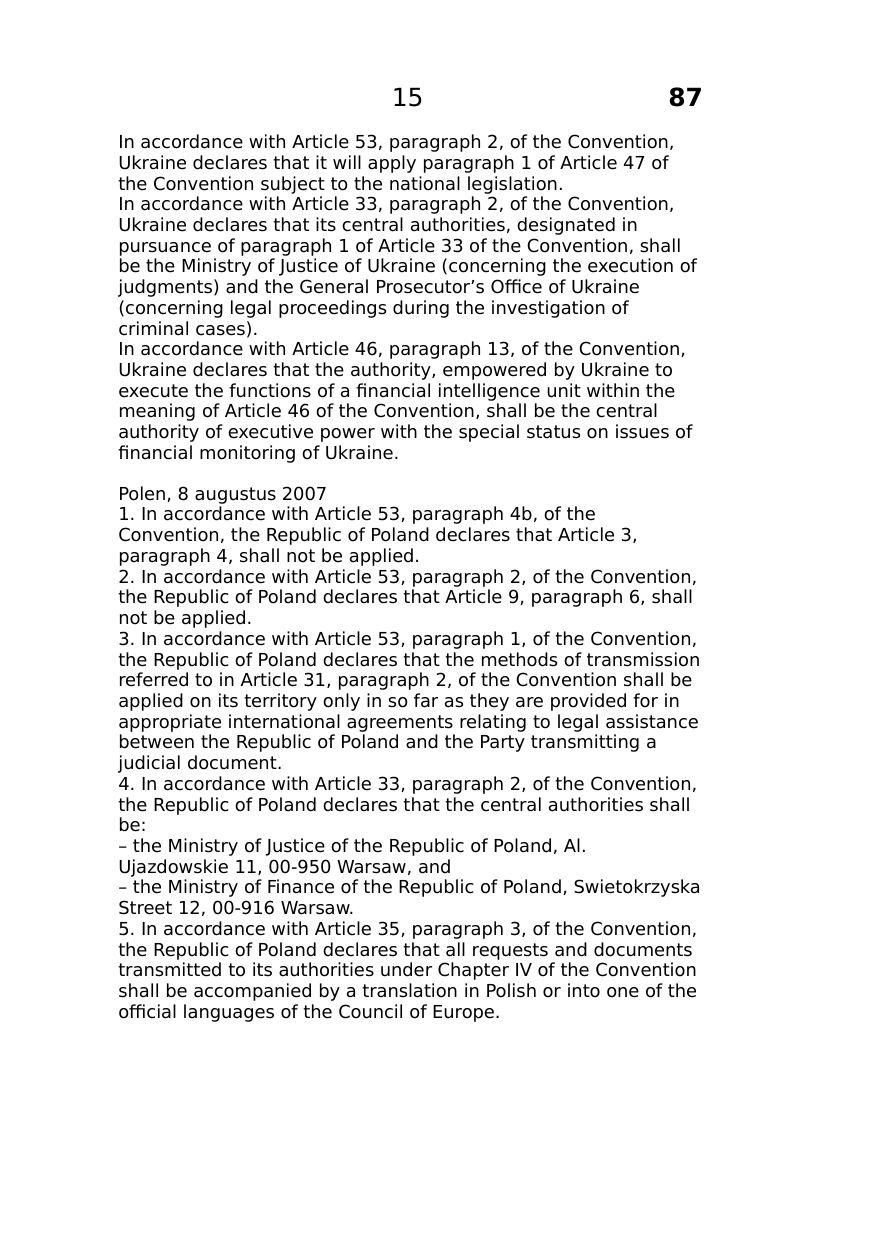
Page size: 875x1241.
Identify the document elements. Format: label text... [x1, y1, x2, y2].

text In accordance with Article 33, paragraph 2, of the Convention, Ukraine declares that its central authorities, designated in pursuance of paragraph 1 of Article 33 of the Convention, shall be the Ministry of Justice of Ukraine (concerning the execution of judgments) and the General Prosecutor’s Office of Ukraine (concerning legal proceedings during the investigation of criminal cases). [118, 194, 703, 339]
text In accordance with Article 46, paragraph 13, of the Convention, Ukraine declares that the authority, empowered by Ukraine to execute the functions of a financial intelligence unit within the meaning of Article 46 of the Convention, shall be the central authority of executive power with the special status on issues of financial monitoring of Ukraine. [118, 339, 703, 463]
text In accordance with Article 53, paragraph 2, of the Convention, Ukraine declares that it will apply paragraph 1 of Article 47 of the Convention subject to the national legislation. [118, 132, 703, 194]
text 1. In accordance with Article 53, paragraph 4b, of the Convention, the Republic of Poland declares that Article 3, paragraph 4, shall not be applied. [118, 504, 703, 566]
text 5. In accordance with Article 35, paragraph 3, of the Convention, the Republic of Poland declares that all requests and documents transmitted to its authorities under Chapter IV of the Convention shall be accompanied by a translation in Polish or into one of the official languages of the Council of Europe. [118, 919, 703, 1022]
text 2. In accordance with Article 53, paragraph 2, of the Convention, the Republic of Poland declares that Article 9, paragraph 6, shall not be applied. [118, 566, 703, 629]
text 3. In accordance with Article 53, paragraph 1, of the Convention, the Republic of Poland declares that the methods of transmission referred to in Article 31, paragraph 2, of the Convention shall be applied on its territory only in so far as they are provided for in appropriate international agreements relating to legal assistance between the Republic of Poland and the Party transmitting a judicial document. [118, 629, 703, 774]
text 4. In accordance with Article 33, paragraph 2, of the Convention, the Republic of Poland declares that the central authorities shall be: [118, 774, 703, 836]
text – the Ministry of Finance of the Republic of Poland, Swietokrzyska Street 12, 00-916 Warsaw. [118, 877, 703, 919]
text Polen, 8 augustus 2007 [118, 483, 703, 504]
text – the Ministry of Justice of the Republic of Poland, Al. Ujazdowskie 11, 00-950 Warsaw, and [118, 836, 703, 877]
